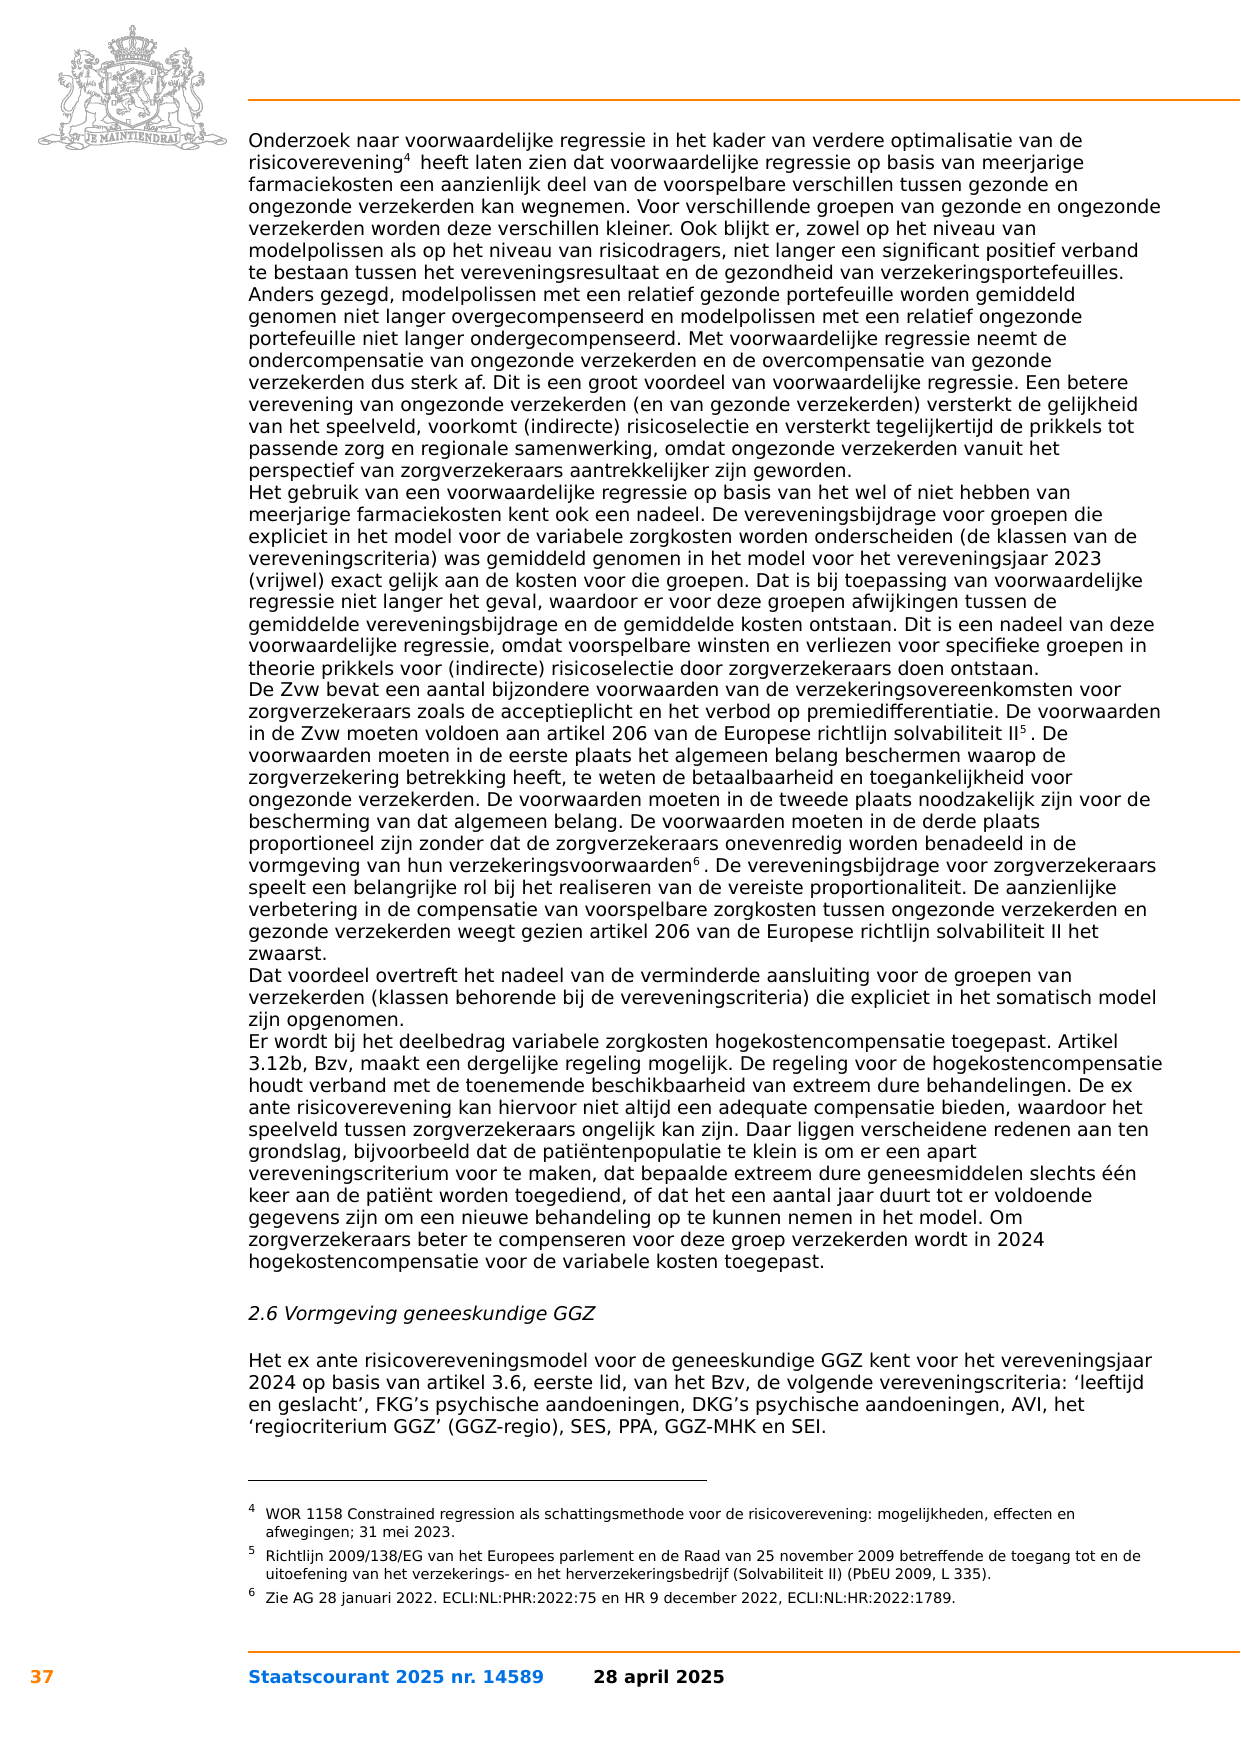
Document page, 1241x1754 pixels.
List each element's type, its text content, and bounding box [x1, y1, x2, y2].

text Richtlijn 2009/138/EG van het Europees parlement en de Raad van 25 november 2009 betreffende de toegang tot en de uitoefening van het verzekerings- en het herverzekeringsbedrijf (Solvabiliteit II) (PbEU 2009, L 335). [248, 1544, 1163, 1583]
text Het ex ante risicovereveningsmodel voor de geneeskundige GGZ kent voor het vereveningsjaar 2024 op basis van artikel 3.6, eerste lid, van het Bzv, de volgende vereveningscriteria: ‘leeftijd en geslacht’, FKG’s psychische aandoeningen, DKG’s psychische aandoeningen, AVI, het ‘regiocriterium GGZ’ (GGZ-regio), SES, PPA, GGZ-MHK en SEI. [248, 1350, 1163, 1438]
text Dat voordeel overtreft het nadeel van de verminderde aansluiting voor de groepen van verzekerden (klassen behorende bij de vereveningscriteria) die expliciet in het somatisch model zijn opgenomen. [248, 965, 1163, 1031]
text Zie AG 28 januari 2022. ECLI:NL:PHR:2022:75 en HR 9 december 2022, ECLI:NL:HR:2022:1789. [248, 1586, 1163, 1608]
text WOR 1158 Constrained regression als schattingsmethode voor de risicoverevening: mogelijkheden, effecten en afwegingen; 31 mei 2023. [248, 1502, 1163, 1541]
text Het gebruik van een voorwaardelijke regressie op basis van het wel of niet hebben van meerjarige farmaciekosten kent ook een nadeel. De vereveningsbijdrage voor groepen die expliciet in het model voor de variabele zorgkosten worden onderscheiden (de klassen van de vereveningscriteria) was gemiddeld genomen in het model voor het vereveningsjaar 2023 (vrijwel) exact gelijk aan de kosten voor die groepen. Dat is bij toepassing van voorwaardelijke regressie niet langer het geval, waardoor er voor deze groepen afwijkingen tussen de gemiddelde vereveningsbijdrage en de gemiddelde kosten ontstaan. Dit is een nadeel van deze voorwaardelijke regressie, omdat voorspelbare winsten en verliezen voor specifieke groepen in theorie prikkels voor (indirecte) risicoselectie door zorgverzekeraars doen ontstaan. [248, 482, 1163, 679]
subtitle 2.6 Vormgeving geneeskundige GGZ [248, 1303, 1163, 1325]
picture [38, 25, 227, 150]
text Onderzoek naar voorwaardelijke regressie in het kader van verdere optimalisatie van de risicoverevening heeft laten zien dat voorwaardelijke regressie op basis van meerjarige farmaciekosten een aanzienlijk deel van de voorspelbare verschillen tussen gezonde en ongezonde verzekerden kan wegnemen. Voor verschillende groepen van gezonde en ongezonde verzekerden worden deze verschillen kleiner. Ook blijkt er, zowel op het niveau van modelpolissen als op het niveau van risicodragers, niet langer een significant positief verband te bestaan tussen het vereveningsresultaat en de gezondheid van verzekeringsportefeuilles. Anders gezegd, modelpolissen met een relatief gezonde portefeuille worden gemiddeld genomen niet langer overgecompenseerd en modelpolissen met een relatief ongezonde portefeuille niet langer ondergecompenseerd. Met voorwaardelijke regressie neemt de ondercompensatie van ongezonde verzekerden en de overcompensatie van gezonde verzekerden dus sterk af. Dit is een groot voordeel van voorwaardelijke regressie. Een betere verevening van ongezonde verzekerden (en van gezonde verzekerden) versterkt de gelijkheid van het speelveld, voorkomt (indirecte) risicoselectie en versterkt tegelijkertijd de prikkels tot passende zorg en regionale samenwerking, omdat ongezonde verzekerden vanuit het perspectief van zorgverzekeraars aantrekkelijker zijn geworden. [248, 130, 1163, 482]
text De Zvw bevat een aantal bijzondere voorwaarden van de verzekeringsovereenkomsten voor zorgverzekeraars zoals de acceptieplicht en het verbod op premiedifferentiatie. De voorwaarden in de Zvw moeten voldoen aan artikel 206 van de Europese richtlijn solvabiliteit II. De voorwaarden moeten in de eerste plaats het algemeen belang beschermen waarop de zorgverzekering betrekking heeft, te weten de betaalbaarheid en toegankelijkheid voor ongezonde verzekerden. De voorwaarden moeten in de tweede plaats noodzakelijk zijn voor de bescherming van dat algemeen belang. De voorwaarden moeten in de derde plaats proportioneel zijn zonder dat de zorgverzekeraars onevenredig worden benadeeld in de vormgeving van hun verzekeringsvoorwaarden. De vereveningsbijdrage voor zorgverzekeraars speelt een belangrijke rol bij het realiseren van de vereiste proportionaliteit. De aanzienlijke verbetering in de compensatie van voorspelbare zorgkosten tussen ongezonde verzekerden en gezonde verzekerden weegt gezien artikel 206 van de Europese richtlijn solvabiliteit II het zwaarst. [248, 679, 1163, 965]
text Er wordt bij het deelbedrag variabele zorgkosten hogekostencompensatie toegepast. Artikel 3.12b, Bzv, maakt een dergelijke regeling mogelijk. De regeling voor de hogekostencompensatie houdt verband met de toenemende beschikbaarheid van extreem dure behandelingen. De ex ante risicoverevening kan hiervoor niet altijd een adequate compensatie bieden, waardoor het speelveld tussen zorgverzekeraars ongelijk kan zijn. Daar liggen verscheidene redenen aan ten grondslag, bijvoorbeeld dat de patiëntenpopulatie te klein is om er een apart vereveningscriterium voor te maken, dat bepaalde extreem dure geneesmiddelen slechts één keer aan de patiënt worden toegediend, of dat het een aantal jaar duurt tot er voldoende gegevens zijn om een nieuwe behandeling op te kunnen nemen in het model. Om zorgverzekeraars beter te compenseren voor deze groep verzekerden wordt in 2024 hogekostencompensatie voor de variabele kosten toegepast. [248, 1031, 1163, 1273]
